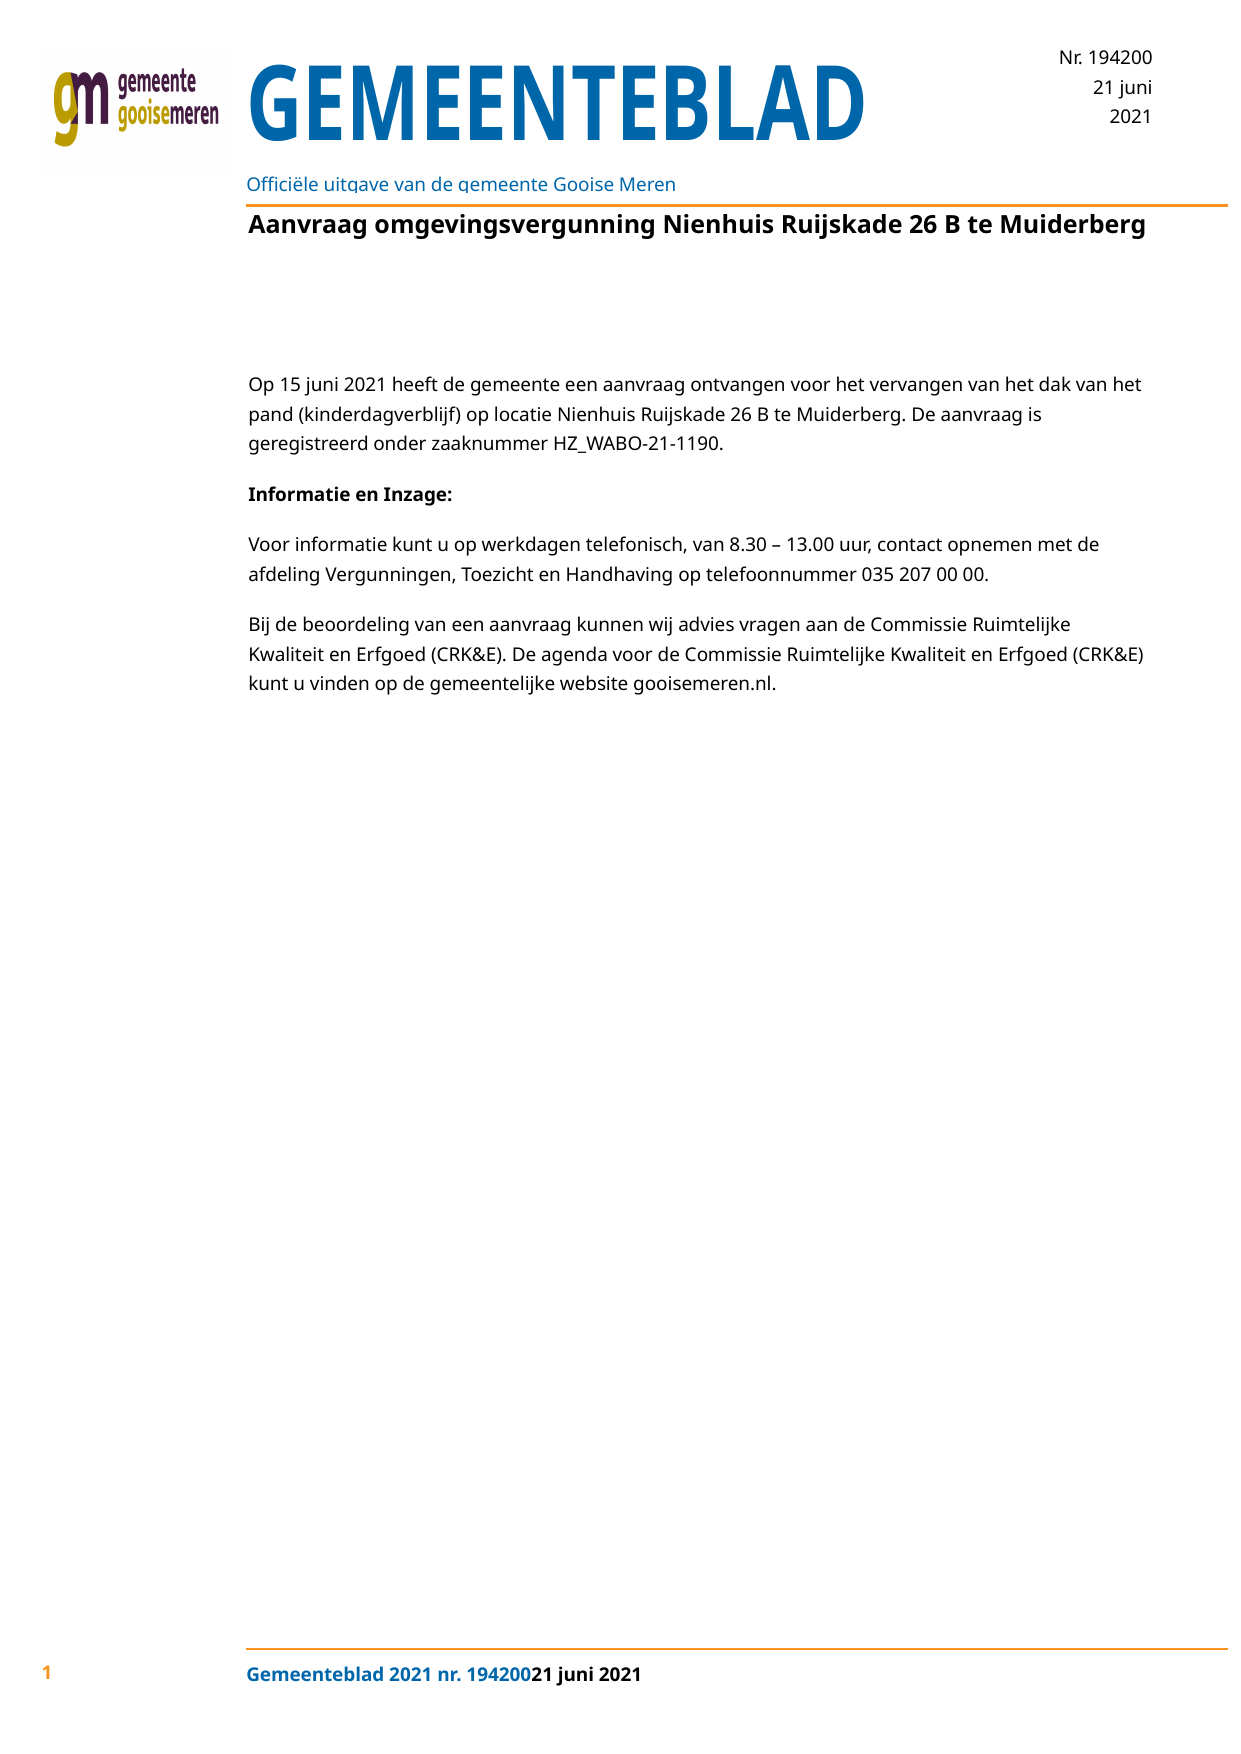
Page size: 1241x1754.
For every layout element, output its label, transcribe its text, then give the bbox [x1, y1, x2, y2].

picture [41, 47, 231, 172]
text Voor informatie kunt u op werkdagen telefonisch, van 8.30 – 13.00 uur, contact opnemen met de afdeling Vergunningen, Toezicht en Handhaving op telefoonnummer 035 207 00 00. [248, 531, 1152, 586]
text Bij de beoordeling van een aanvraag kunnen wij advies vragen aan de Commissie Ruimtelijke Kwaliteit en Erfgoed (CRK&E). De agenda voor de Commissie Ruimtelijke Kwaliteit en Erfgoed (CRK&E) kunt u vinden op de gemeentelijke website gooisemeren.nl. [248, 611, 1152, 696]
text Aanvraag omgevingsvergunning Nienhuis Ruijskade 26 B te Muiderberg [248, 207, 1152, 241]
text Informatie en Inzage: [248, 481, 1152, 506]
text Op 15 juni 2021 heeft de gemeente een aanvraag ontvangen voor het vervangen van het dak van het pand (kinderdagverblijf) op locatie Nienhuis Ruijskade 26 B te Muiderberg. De aanvraag is geregistreerd onder zaaknummer HZ_WABO-21-1190. [248, 371, 1152, 456]
